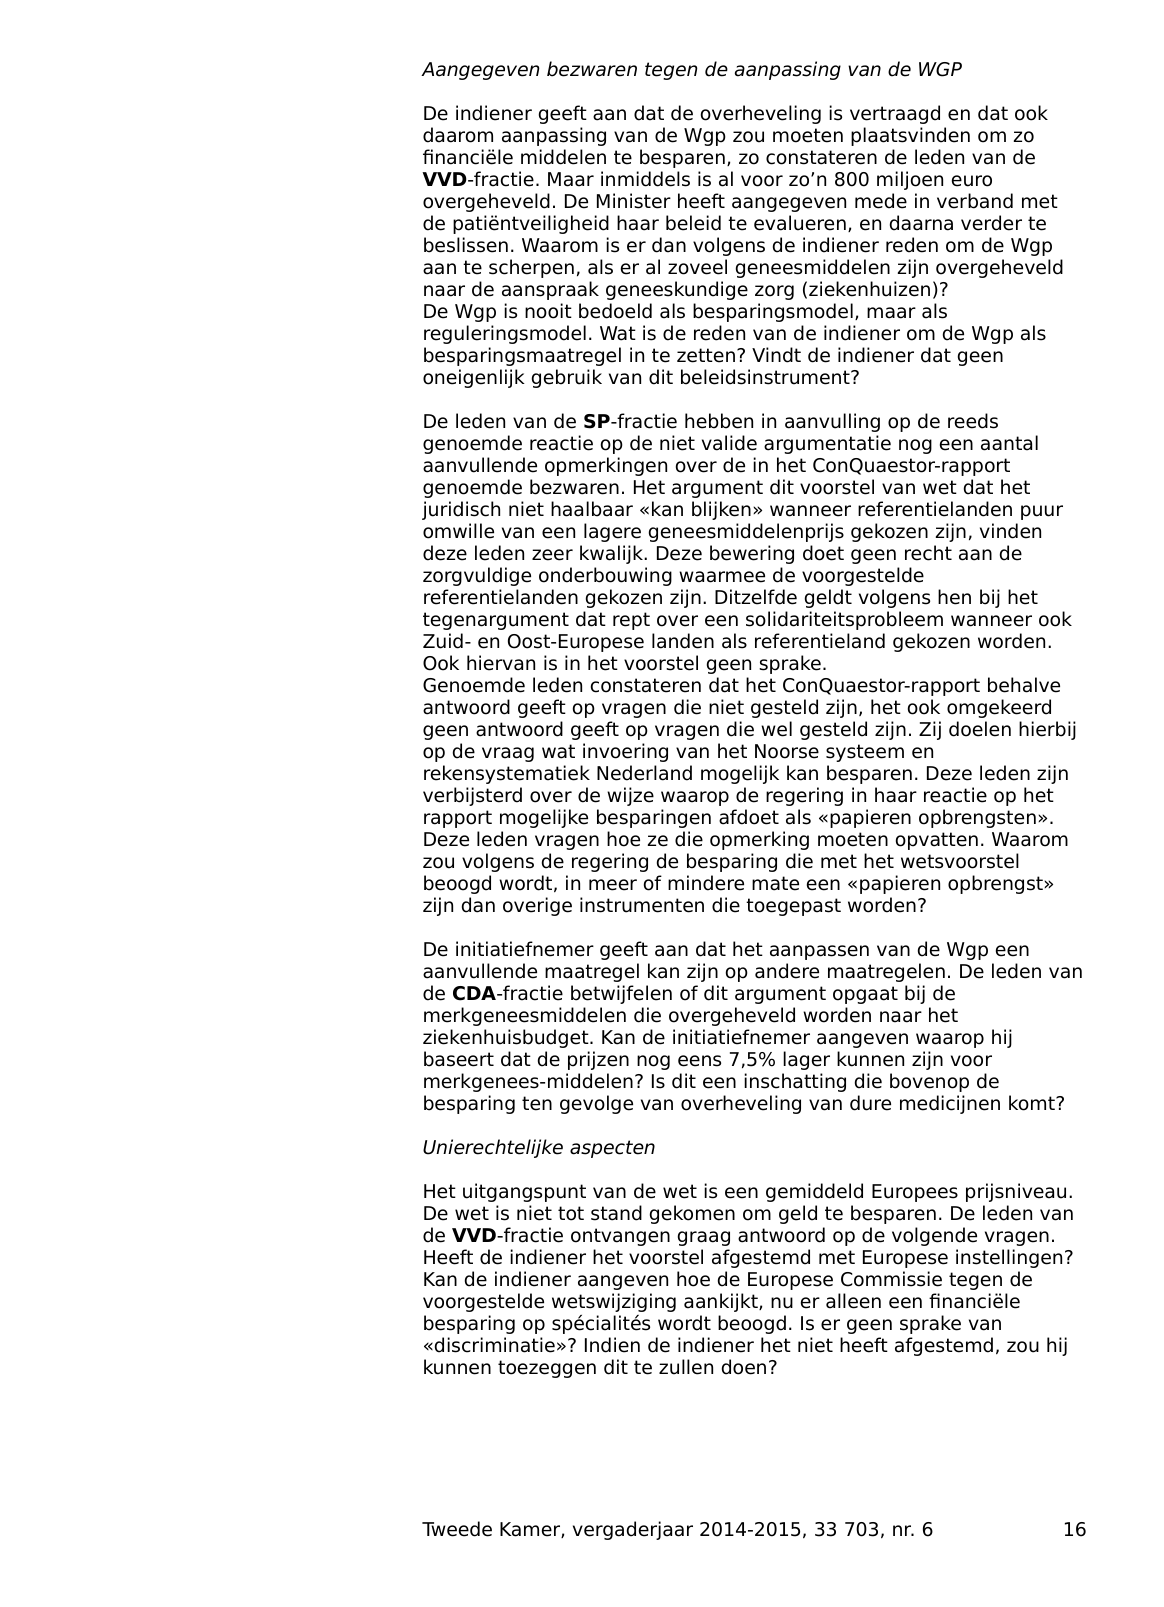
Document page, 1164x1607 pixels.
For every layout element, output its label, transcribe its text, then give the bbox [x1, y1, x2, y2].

subtitle Aangegeven bezwaren tegen de aanpassing van de WGP [422, 59, 1087, 81]
text Het uitgangspunt van de wet is een gemiddeld Europees prijsniveau. De wet is niet tot stand gekomen om geld te besparen. De leden van de VVD-fractie ontvangen graag antwoord op de volgende vragen. Heeft de indiener het voorstel afgestemd met Europese instellingen? Kan de indiener aangeven hoe de Europese Commissie tegen de voorgestelde wetswijziging aankijkt, nu er alleen een financiële besparing op spécialités wordt beoogd. Is er geen sprake van «discriminatie»? Indien de indiener het niet heeft afgestemd, zou hij kunnen toezeggen dit te zullen doen? [422, 1181, 1087, 1379]
subtitle Unierechtelijke aspecten [422, 1137, 1087, 1159]
text De Wgp is nooit bedoeld als besparingsmodel, maar als reguleringsmodel. Wat is de reden van de indiener om de Wgp als besparingsmaatregel in te zetten? Vindt de indiener dat geen oneigenlijk gebruik van dit beleidsinstrument? [422, 301, 1087, 389]
text De indiener geeft aan dat de overheveling is vertraagd en dat ook daarom aanpassing van de Wgp zou moeten plaatsvinden om zo financiële middelen te besparen, zo constateren de leden van de VVD-fractie. Maar inmiddels is al voor zo’n 800 miljoen euro overgeheveld. De Minister heeft aangegeven mede in verband met de patiëntveiligheid haar beleid te evalueren, en daarna verder te beslissen. Waarom is er dan volgens de indiener reden om de Wgp aan te scherpen, als er al zoveel geneesmiddelen zijn overgeheveld naar de aanspraak geneeskundige zorg (ziekenhuizen)? [422, 103, 1087, 301]
text De leden van de SP-fractie hebben in aanvulling op de reeds genoemde reactie op de niet valide argumentatie nog een aantal aanvullende opmerkingen over de in het ConQuaestor-rapport genoemde bezwaren. Het argument dit voorstel van wet dat het juridisch niet haalbaar «kan blijken» wanneer referentielanden puur omwille van een lagere geneesmiddelenprijs gekozen zijn, vinden deze leden zeer kwalijk. Deze bewering doet geen recht aan de zorgvuldige onderbouwing waarmee de voorgestelde referentielanden gekozen zijn. Ditzelfde geldt volgens hen bij het tegenargument dat rept over een solidariteitsprobleem wanneer ook Zuid- en Oost-Europese landen als referentieland gekozen worden. Ook hiervan is in het voorstel geen sprake. [422, 411, 1087, 675]
text De initiatiefnemer geeft aan dat het aanpassen van de Wgp een aanvullende maatregel kan zijn op andere maatregelen. De leden van de CDA-fractie betwijfelen of dit argument opgaat bij de merkgeneesmiddelen die overgeheveld worden naar het ziekenhuisbudget. Kan de initiatiefnemer aangeven waarop hij baseert dat de prijzen nog eens 7,5% lager kunnen zijn voor merkgenees-middelen? Is dit een inschatting die bovenop de besparing ten gevolge van overheveling van dure medicijnen komt? [422, 939, 1087, 1115]
text Genoemde leden constateren dat het ConQuaestor-rapport behalve antwoord geeft op vragen die niet gesteld zijn, het ook omgekeerd geen antwoord geeft op vragen die wel gesteld zijn. Zij doelen hierbij op de vraag wat invoering van het Noorse systeem en rekensystematiek Nederland mogelijk kan besparen. Deze leden zijn verbijsterd over de wijze waarop de regering in haar reactie op het rapport mogelijke besparingen afdoet als «papieren opbrengsten». Deze leden vragen hoe ze die opmerking moeten opvatten. Waarom zou volgens de regering de besparing die met het wetsvoorstel beoogd wordt, in meer of mindere mate een «papieren opbrengst» zijn dan overige instrumenten die toegepast worden? [422, 675, 1087, 917]
